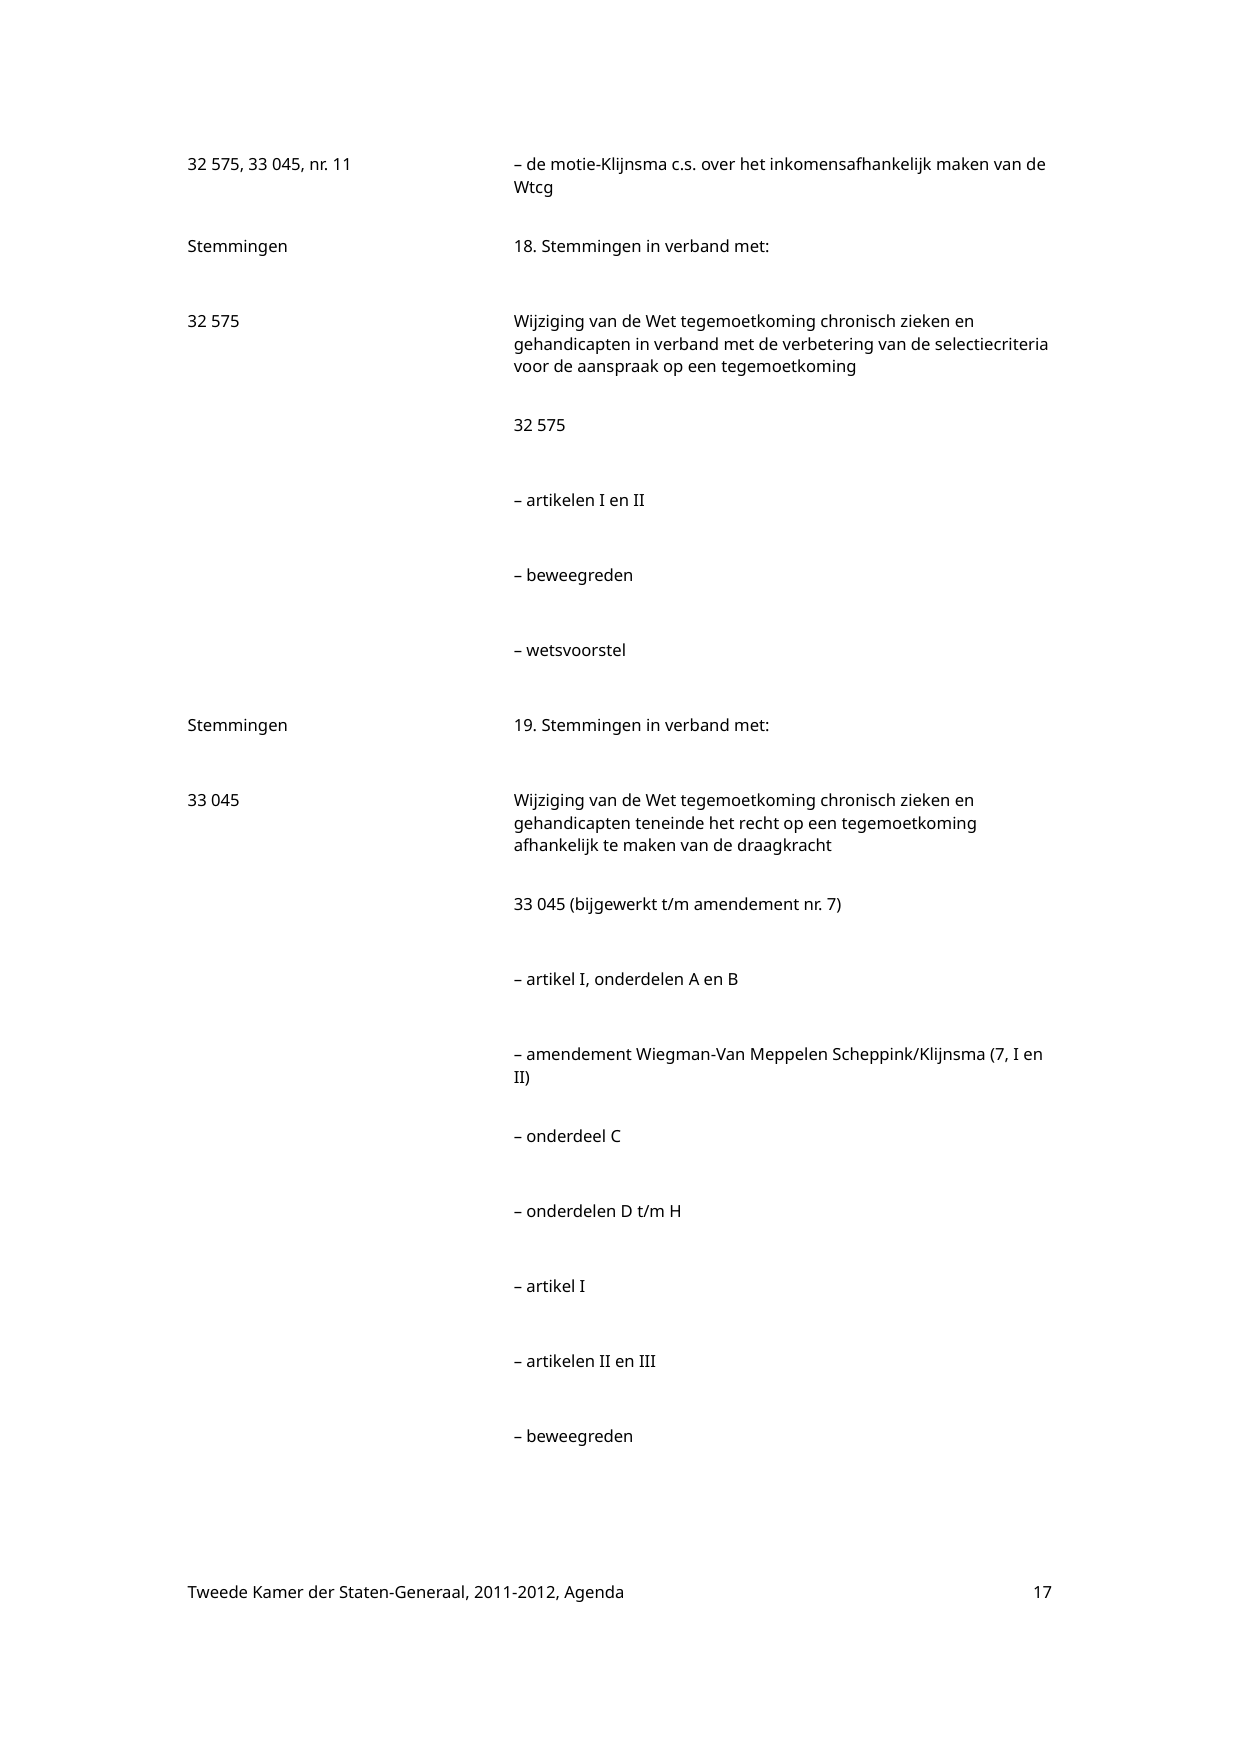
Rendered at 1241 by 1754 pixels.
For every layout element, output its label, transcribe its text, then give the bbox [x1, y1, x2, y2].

table_cell – wetsvoorstel [510, 636, 1053, 711]
table_cell 33 045 (bijgewerkt t/m amendement nr. 7) [510, 890, 1053, 965]
table_cell Stemmingen [188, 711, 490, 786]
table_cell [188, 636, 490, 711]
table_cell 18. Stemmingen in verband met: [510, 231, 1053, 306]
table_cell – onderdelen D t/m H [510, 1196, 1053, 1271]
table_cell – artikelen I en II [510, 486, 1053, 561]
table_cell [490, 1271, 510, 1346]
table_cell [490, 1346, 510, 1421]
table_cell [188, 411, 490, 486]
table_cell Wijziging van de Wet tegemoetkoming chronisch zieken en gehandicapten teneinde het recht op een tegemoetkoming afhankelijk te maken van de draagkracht [510, 786, 1053, 890]
table_cell Wijziging van de Wet tegemoetkoming chronisch zieken en gehandicapten in verband met de verbetering van de selectiecriteria voor de aanspraak op een tegemoetkoming [510, 306, 1053, 411]
table_cell [490, 231, 510, 306]
table_cell [490, 150, 510, 231]
table_cell [490, 1196, 510, 1271]
table_cell – artikelen II en III [510, 1346, 1053, 1421]
table_cell [188, 1196, 490, 1271]
table_cell [490, 1421, 510, 1496]
table_cell – artikel I, onderdelen A en B [510, 965, 1053, 1040]
table_cell [490, 561, 510, 636]
table_cell [188, 1271, 490, 1346]
table_cell [490, 890, 510, 965]
table_cell – amendement Wiegman-Van Meppelen Scheppink/Klijnsma (7, I en II) [510, 1040, 1053, 1121]
table_cell [490, 486, 510, 561]
table_cell [490, 636, 510, 711]
table_cell 32 575 [188, 306, 490, 411]
table_cell [490, 1121, 510, 1196]
table_cell – de motie-Klijnsma c.s. over het inkomensafhankelijk maken van de Wtcg [510, 150, 1053, 231]
table_cell 32 575, 33 045, nr. 11 [188, 150, 490, 231]
table_cell 19. Stemmingen in verband met: [510, 711, 1053, 786]
table_cell 32 575 [510, 411, 1053, 486]
table_cell [188, 1121, 490, 1196]
table_cell [490, 786, 510, 890]
table_cell [490, 965, 510, 1040]
table_cell [490, 1040, 510, 1121]
table_cell [188, 890, 490, 965]
table_cell – beweegreden [510, 1421, 1053, 1496]
table_cell Stemmingen [188, 231, 490, 306]
table_cell 33 045 [188, 786, 490, 890]
table_cell [188, 1346, 490, 1421]
table_cell [188, 965, 490, 1040]
table_cell [188, 486, 490, 561]
table_cell – beweegreden [510, 561, 1053, 636]
table_cell [490, 411, 510, 486]
table_cell [188, 1040, 490, 1121]
table_cell [188, 1421, 490, 1496]
table_cell [490, 711, 510, 786]
table_cell – artikel I [510, 1271, 1053, 1346]
table_cell – onderdeel C [510, 1121, 1053, 1196]
table_cell [490, 306, 510, 411]
table_cell [188, 561, 490, 636]
